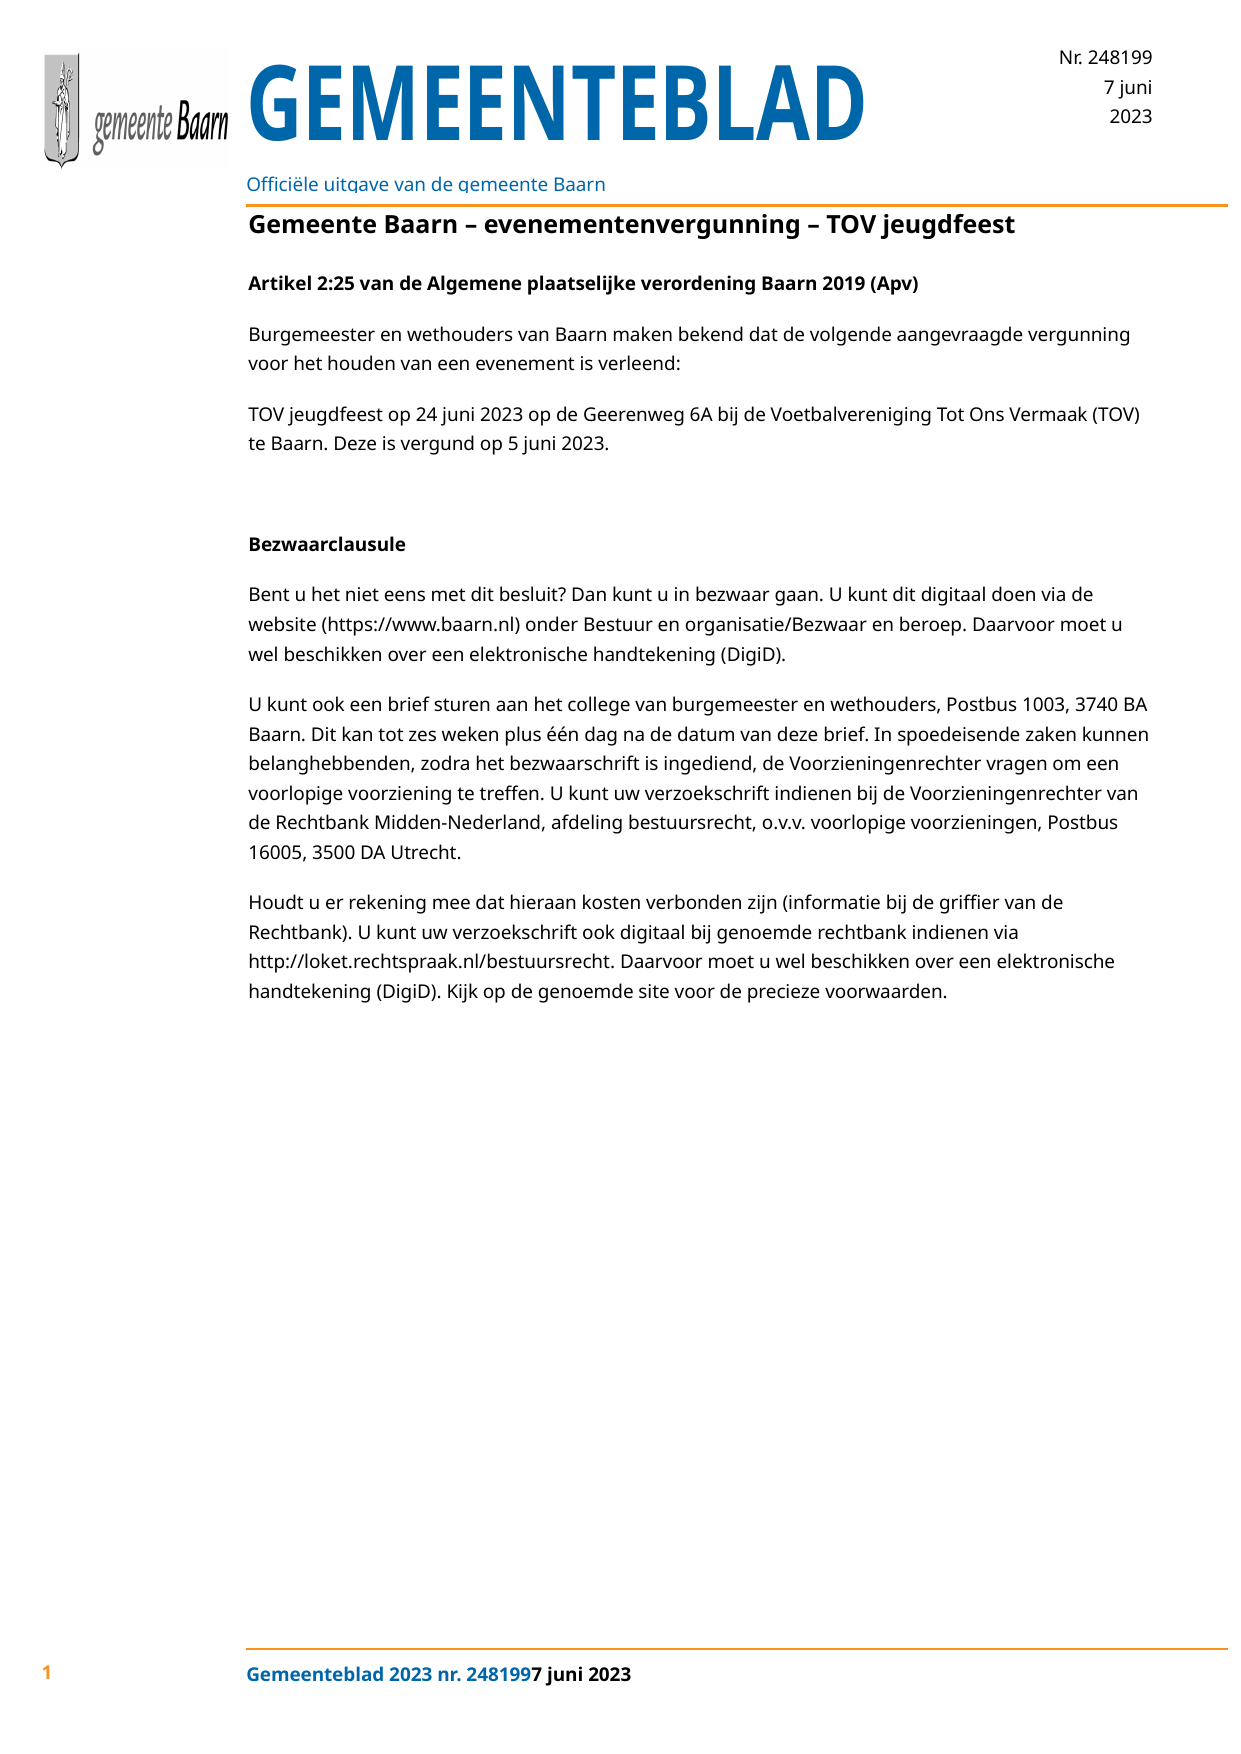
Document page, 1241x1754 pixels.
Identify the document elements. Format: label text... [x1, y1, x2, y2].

text Gemeente Baarn – evenementenvergunning – TOV jeugdfeest [248, 207, 1152, 241]
text U kunt ook een brief sturen aan het college van burgemeester en wethouders, Postbus 1003, 3740 BA Baarn. Dit kan tot zes weken plus één dag na de datum van deze brief. In spoedeisende zaken kunnen belanghebbenden, zodra het bezwaarschrift is ingediend, de Voorzieningenrechter vragen om een voorlopige voorziening te treffen. U kunt uw verzoekschrift indienen bij de Voorzieningenrechter van de Rechtbank Midden-Nederland, afdeling bestuursrecht, o.v.v. voorlopige voorzieningen, Postbus 16005, 3500 DA Utrecht. [248, 691, 1152, 865]
text Bezwaarclausule [248, 531, 1152, 557]
text Houdt u er rekening mee dat hieraan kosten verbonden zijn (informatie bij de griffier van de Rechtbank). U kunt uw verzoekschrift ook digitaal bij genoemde rechtbank indienen via http://loket.rechtspraak.nl/bestuursrecht. Daarvoor moet u wel beschikken over een elektronische handtekening (DigiD). Kijk op de genoemde site voor de precieze voorwaarden. [248, 889, 1152, 1004]
picture [41, 47, 231, 172]
text Artikel 2:25 van de Algemene plaatselijke verordening Baarn 2019 (Apv) [248, 270, 1152, 296]
text Burgemeester en wethouders van Baarn maken bekend dat de volgende aangevraagde vergunning voor het houden van een evenement is verleend: [248, 321, 1152, 376]
text Bent u het niet eens met dit besluit? Dan kunt u in bezwaar gaan. U kunt dit digitaal doen via de website (https://www.baarn.nl) onder Bestuur en organisatie/Bezwaar en beroep. Daarvoor moet u wel beschikken over een elektronische handtekening (DigiD). [248, 582, 1152, 666]
text TOV jeugdfeest op 24 juni 2023 op de Geerenweg 6A bij de Voetbalvereniging Tot Ons Vermaak (TOV) te Baarn. Deze is vergund op 5 juni 2023. [248, 401, 1152, 456]
